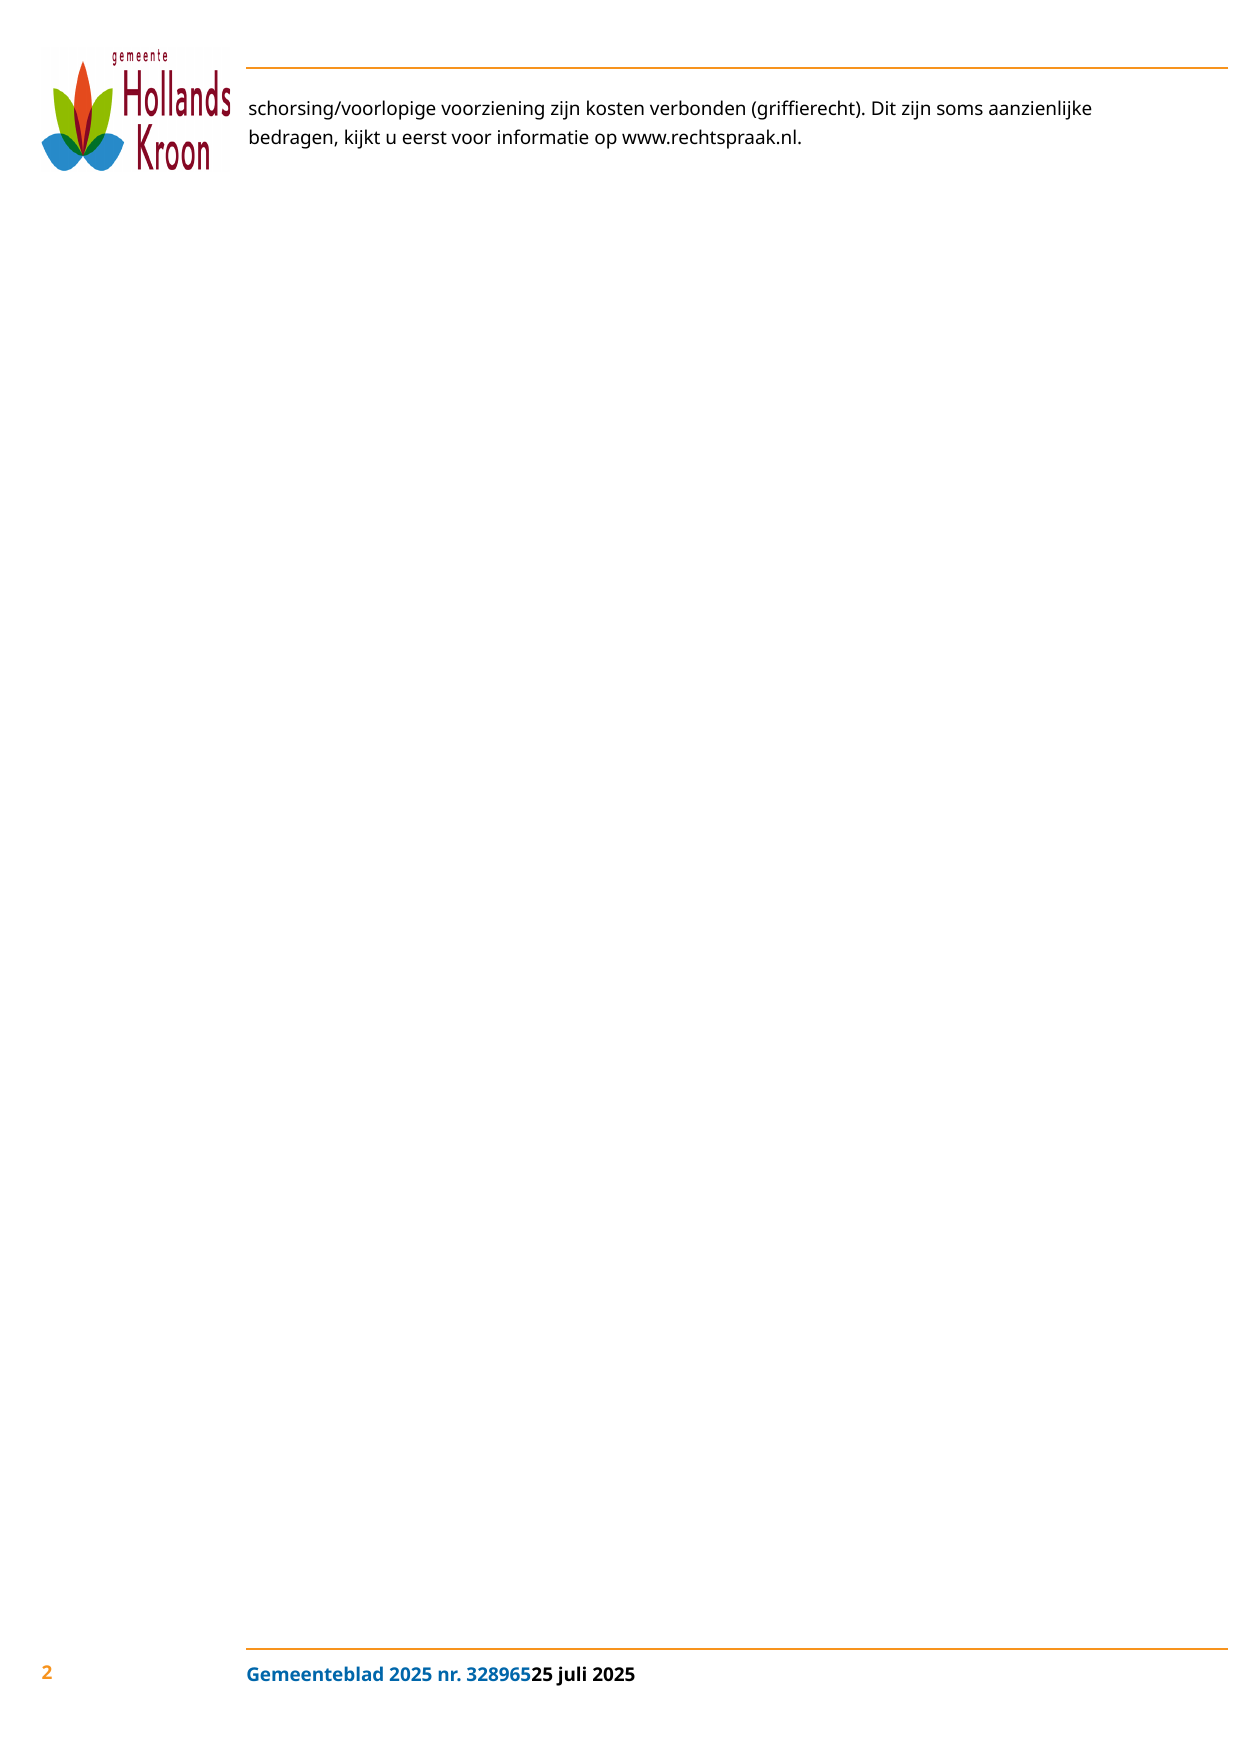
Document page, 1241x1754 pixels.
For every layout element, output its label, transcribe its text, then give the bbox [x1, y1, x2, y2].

text schorsing/voorlopige voorziening zijn kosten verbonden (griffierecht). Dit zijn soms aanzienlijke bedragen, kijkt u eerst voor informatie op www.rechtspraak.nl. [248, 95, 1152, 150]
picture [41, 47, 231, 172]
